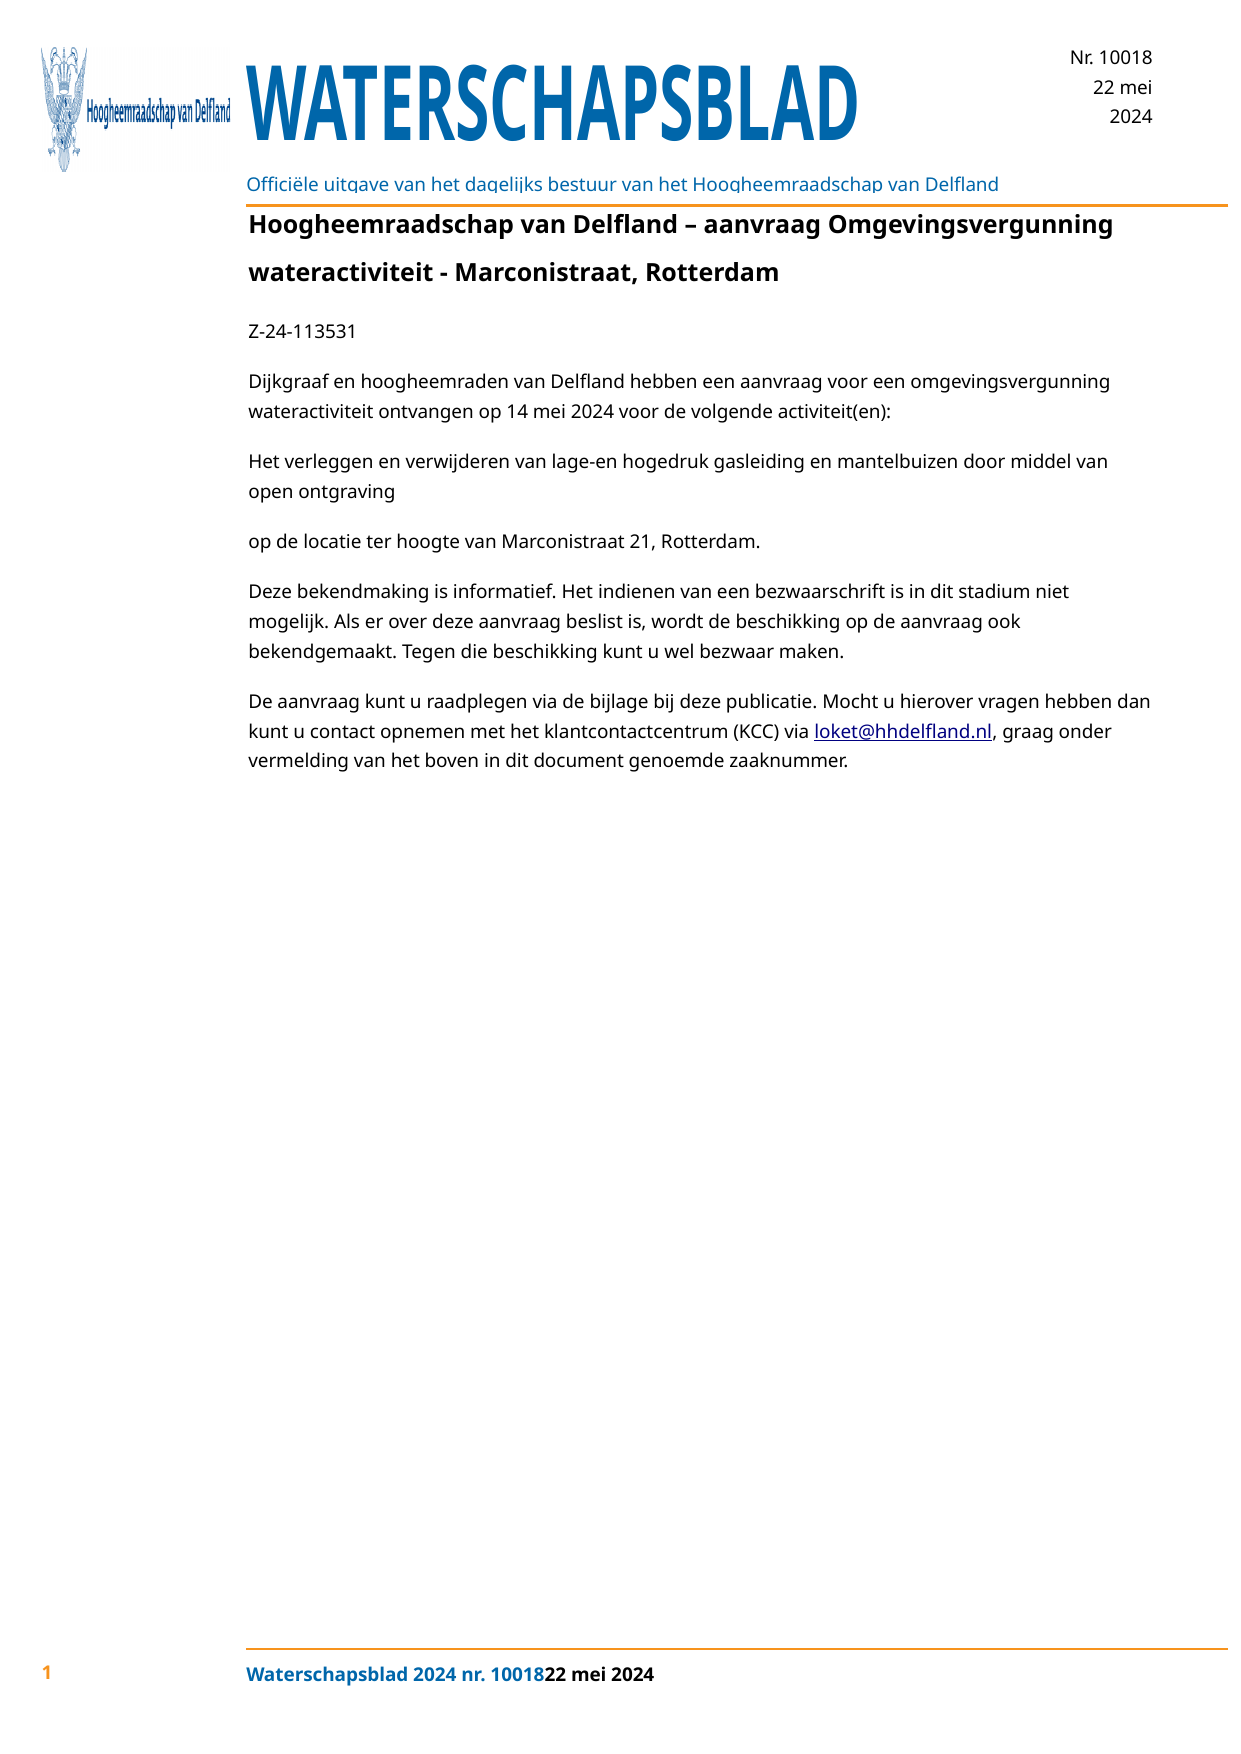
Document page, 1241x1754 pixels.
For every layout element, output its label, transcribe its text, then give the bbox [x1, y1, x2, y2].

text Hoogheemraadschap van Delfland – aanvraag Omgevingsvergunning wateractiviteit - Marconistraat, Rotterdam [248, 207, 1152, 288]
text De aanvraag kunt u raadplegen via de bijlage bij deze publicatie. Mocht u hierover vragen hebben dan kunt u contact opnemen met het klantcontactcentrum (KCC) via loket@hhdelfland.nl, graag onder vermelding van het boven in dit document genoemde zaaknummer. [248, 688, 1152, 773]
text op de locatie ter hoogte van Marconistraat 21, Rotterdam. [248, 528, 1152, 554]
text Dijkgraaf en hoogheemraden van Delfland hebben een aanvraag voor een omgevingsvergunning wateractiviteit ontvangen op 14 mei 2024 voor de volgende activiteit(en): [248, 368, 1152, 424]
text Deze bekendmaking is informatief. Het indienen van een bezwaarschrift is in dit stadium niet mogelijk. Als er over deze aanvraag beslist is, wordt de beschikking op de aanvraag ook bekendgemaakt. Tegen die beschikking kunt u wel bezwaar maken. [248, 579, 1152, 664]
picture [41, 47, 231, 172]
text Z-24-113531 [248, 318, 1152, 344]
text Het verleggen en verwijderen van lage-en hogedruk gasleiding en mantelbuizen door middel van open ontgraving [248, 448, 1152, 504]
